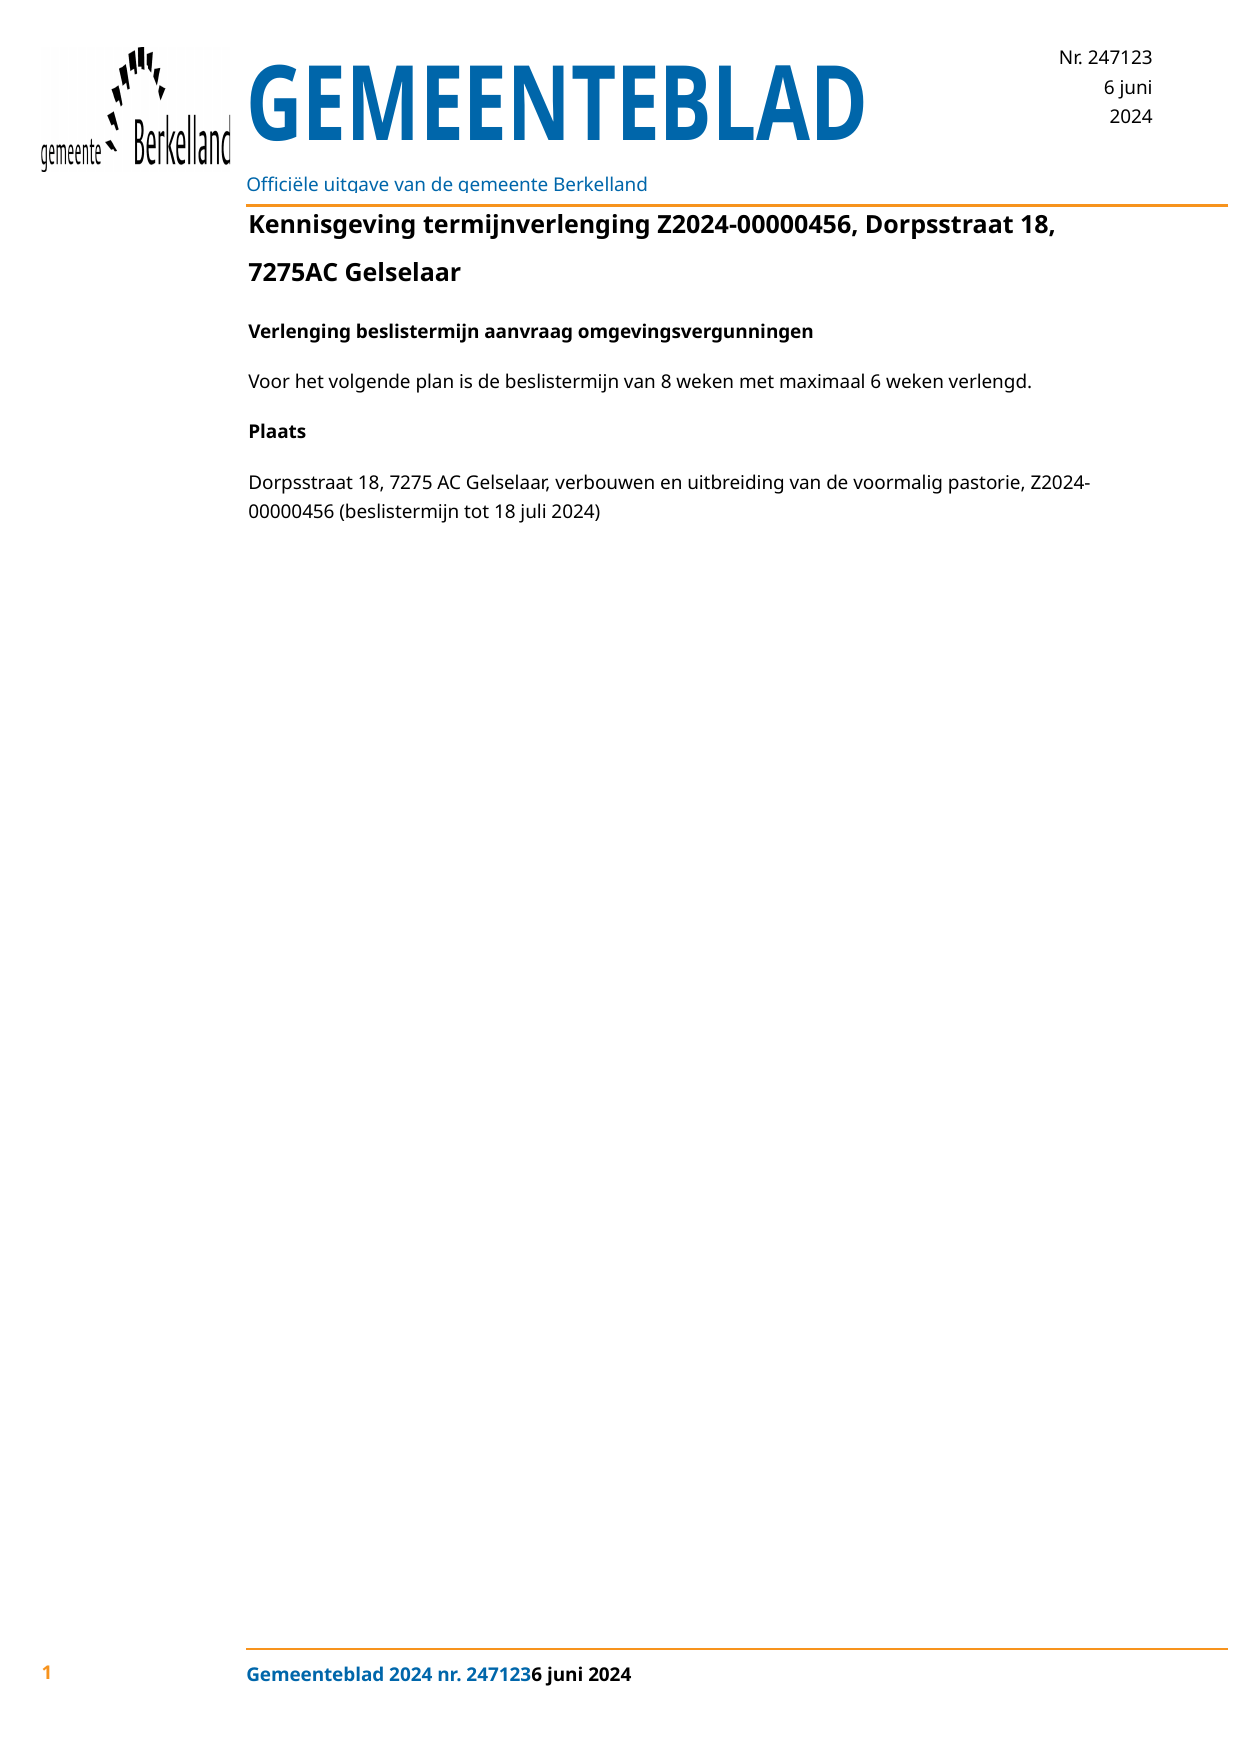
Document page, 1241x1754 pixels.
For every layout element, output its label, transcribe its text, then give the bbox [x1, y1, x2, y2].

text Voor het volgende plan is de beslistermijn van 8 weken met maximaal 6 weken verlengd. [248, 368, 1152, 394]
text Plaats [248, 419, 1152, 444]
text Dorpsstraat 18, 7275 AC Gelselaar, verbouwen en uitbreiding van de voormalig pastorie, Z2024-00000456 (beslistermijn tot 18 juli 2024) [248, 469, 1152, 524]
text Kennisgeving termijnverlenging Z2024-00000456, Dorpsstraat 18, 7275AC Gelselaar [248, 207, 1152, 288]
text Verlenging beslistermijn aanvraag omgevingsvergunningen [248, 318, 1152, 344]
picture [41, 47, 231, 172]
